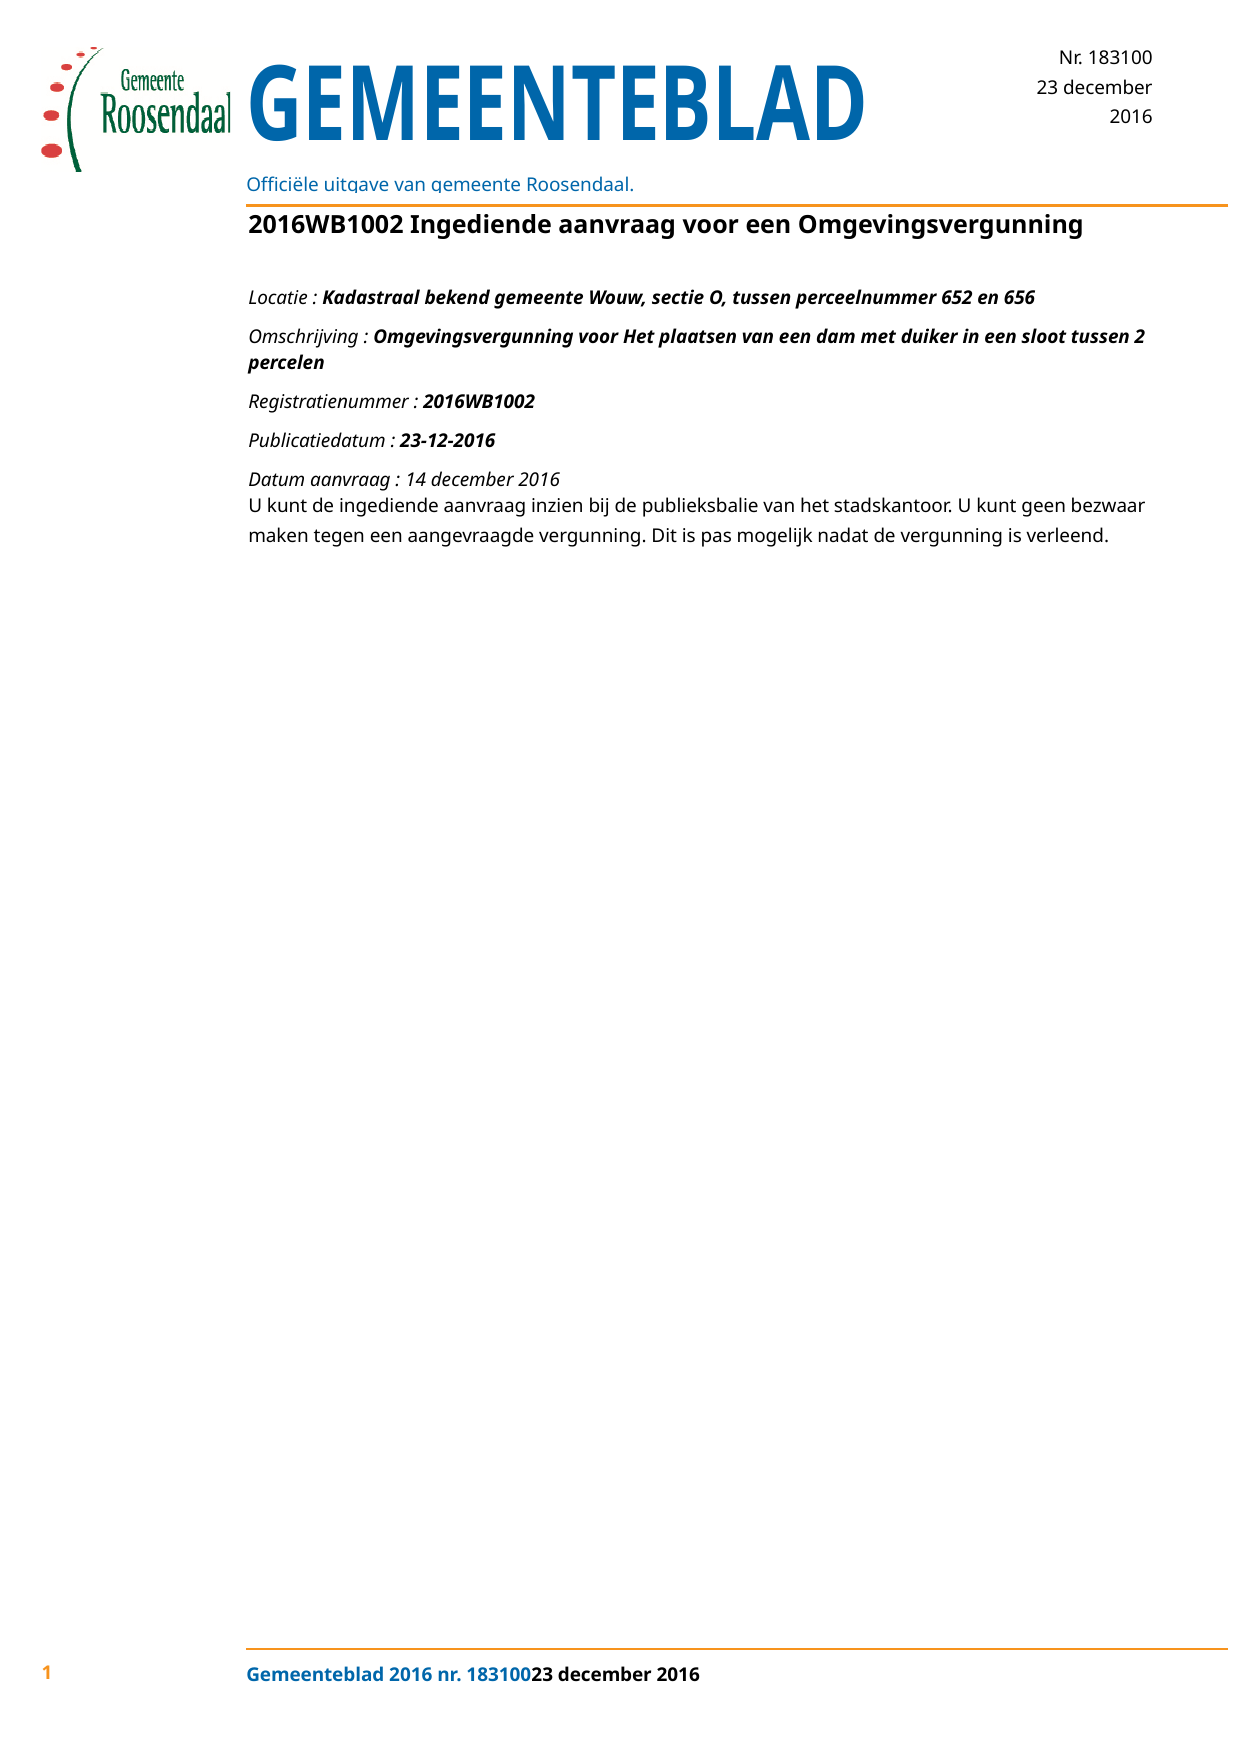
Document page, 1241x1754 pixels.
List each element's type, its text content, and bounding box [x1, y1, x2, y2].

text U kunt de ingediende aanvraag inzien bij de publieksbalie van het stadskantoor. U kunt geen bezwaar maken tegen een aangevraagde vergunning. Dit is pas mogelijk nadat de vergunning is verleend. [248, 492, 1152, 548]
text Omschrijving : Omgevingsvergunning voor Het plaatsen van een dam met duiker in een sloot tussen 2 percelen [248, 323, 1152, 374]
text 2016WB1002 Ingediende aanvraag voor een Omgevingsvergunning [248, 207, 1152, 241]
text Publicatiedatum : 23-12-2016 [248, 427, 1152, 453]
text Locatie : Kadastraal bekend gemeente Wouw, sectie O, tussen perceelnummer 652 en 656 [248, 284, 1152, 309]
picture [41, 47, 231, 172]
text Datum aanvraag : 14 december 2016 [248, 467, 1152, 492]
text Registratienummer : 2016WB1002 [248, 388, 1152, 414]
